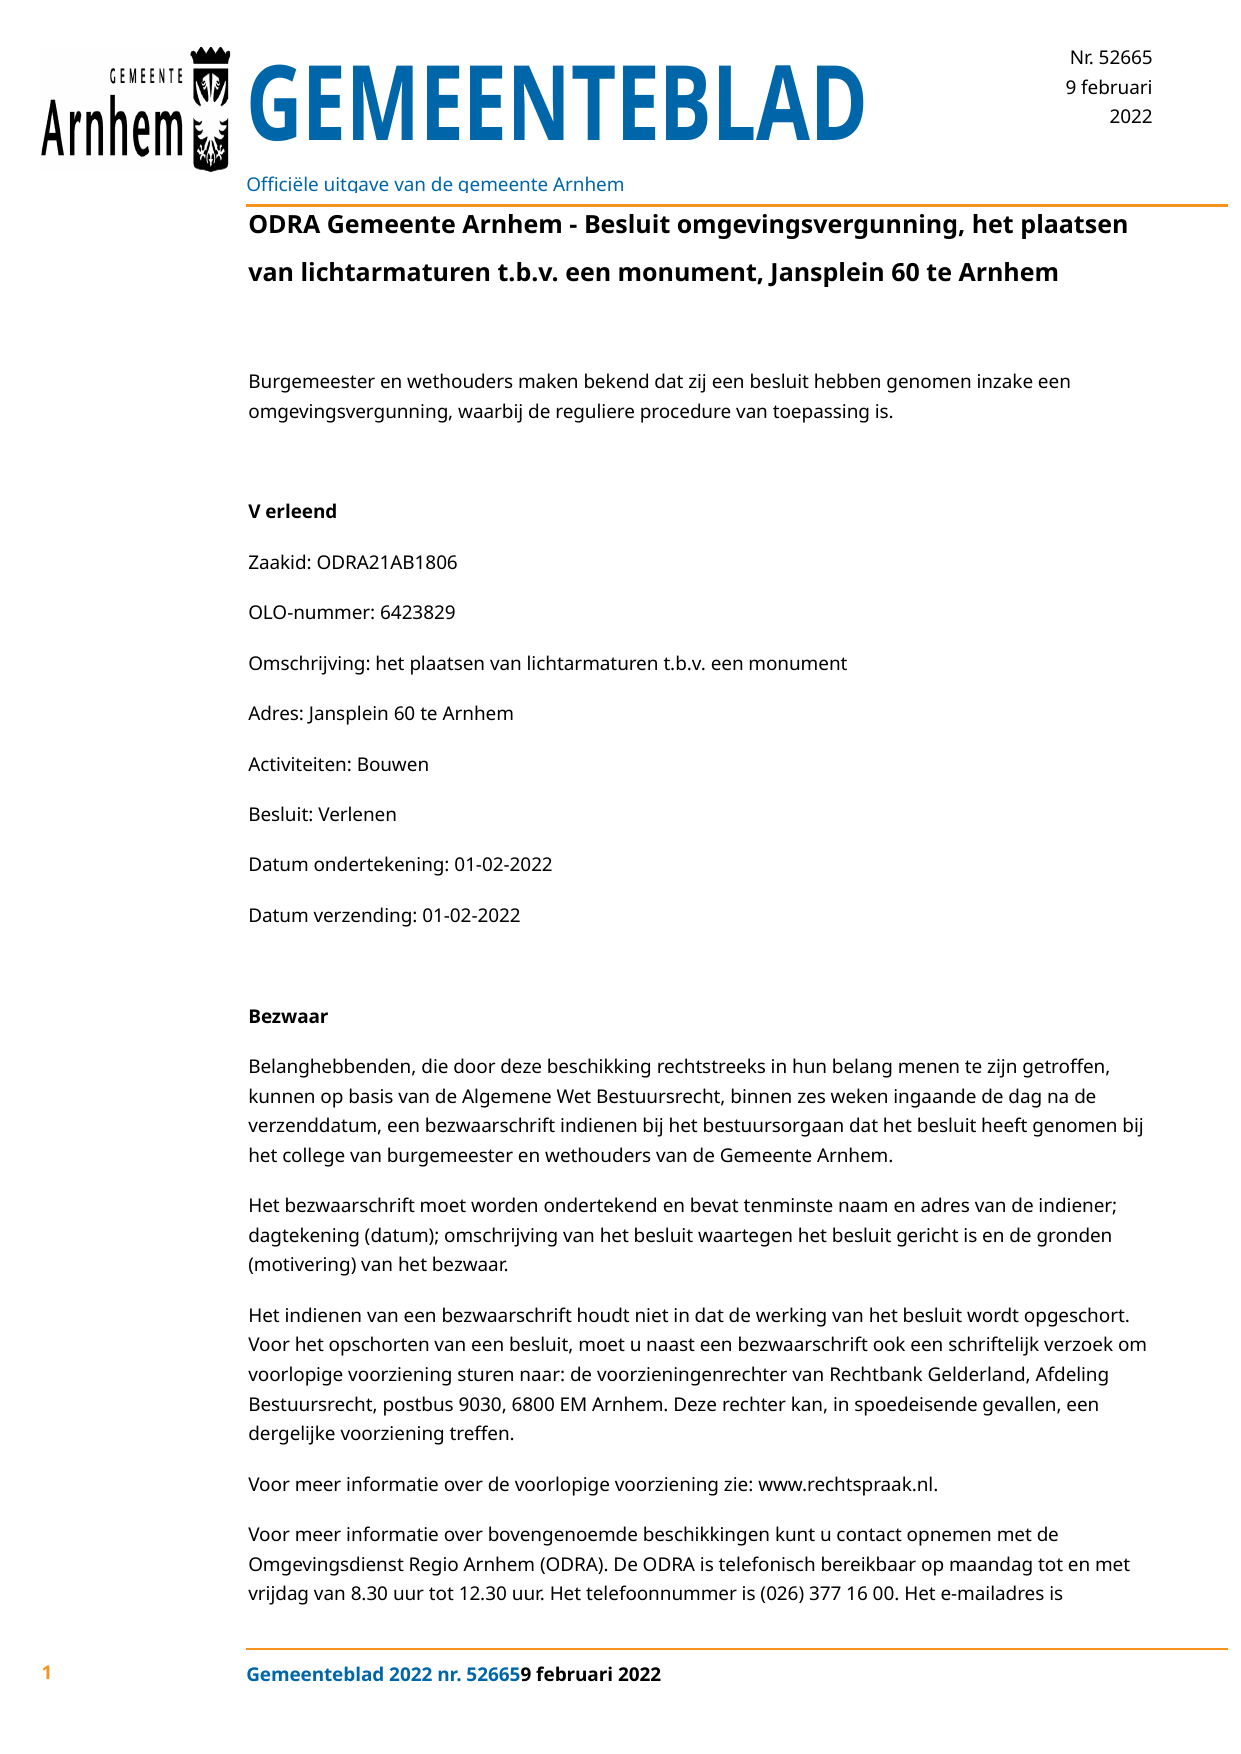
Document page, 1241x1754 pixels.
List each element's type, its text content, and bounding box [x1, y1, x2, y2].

text Adres: Jansplein 60 te Arnhem [248, 700, 1152, 726]
text Datum verzending: 01-02-2022 [248, 902, 1152, 928]
text Burgemeester en wethouders maken bekend dat zij een besluit hebben genomen inzake een omgevingsvergunning, waarbij de reguliere procedure van toepassing is. [248, 368, 1152, 424]
text Belanghebbenden, die door deze beschikking rechtstreeks in hun belang menen te zijn getroffen, kunnen op basis van de Algemene Wet Bestuursrecht, binnen zes weken ingaande de dag na de verzenddatum, een bezwaarschrift indienen bij het bestuursorgaan dat het besluit heeft genomen bij het college van burgemeester en wethouders van de Gemeente Arnhem. [248, 1053, 1152, 1168]
text Het indienen van een bezwaarschrift houdt niet in dat de werking van het besluit wordt opgeschort. Voor het opschorten van een besluit, moet u naast een bezwaarschrift ook een schriftelijk verzoek om voorlopige voorziening sturen naar: de voorzieningenrechter van Rechtbank Gelderland, Afdeling Bestuursrecht, postbus 9030, 6800 EM Arnhem. Deze rechter kan, in spoedeisende gevallen, een dergelijke voorziening treffen. [248, 1302, 1152, 1446]
text Voor meer informatie over de voorlopige voorziening zie: www.rechtspraak.nl. [248, 1471, 1152, 1497]
text Voor meer informatie over bovengenoemde beschikkingen kunt u contact opnemen met de Omgevingsdienst Regio Arnhem (ODRA). De ODRA is telefonisch bereikbaar op maandag tot en met vrijdag van 8.30 uur tot 12.30 uur. Het telefoonnummer is (026) 377 16 00. Het e-mailadres is [248, 1521, 1152, 1606]
text OLO-nummer: 6423829 [248, 599, 1152, 625]
text Activiteiten: Bouwen [248, 751, 1152, 777]
picture [41, 47, 231, 172]
text ODRA Gemeente Arnhem - Besluit omgevingsvergunning, het plaatsen van lichtarmaturen t.b.v. een monument, Jansplein 60 te Arnhem [248, 207, 1152, 288]
text Bezwaar [248, 1003, 1152, 1029]
text Omschrijving: het plaatsen van lichtarmaturen t.b.v. een monument [248, 650, 1152, 676]
text Datum ondertekening: 01-02-2022 [248, 852, 1152, 877]
text V erleend [248, 499, 1152, 524]
text Het bezwaarschrift moet worden ondertekend en bevat tenminste naam en adres van de indiener; dagtekening (datum); omschrijving van het besluit waartegen het besluit gericht is en de gronden (motivering) van het bezwaar. [248, 1192, 1152, 1277]
text Zaakid: ODRA21AB1806 [248, 549, 1152, 575]
text Besluit: Verlenen [248, 801, 1152, 827]
